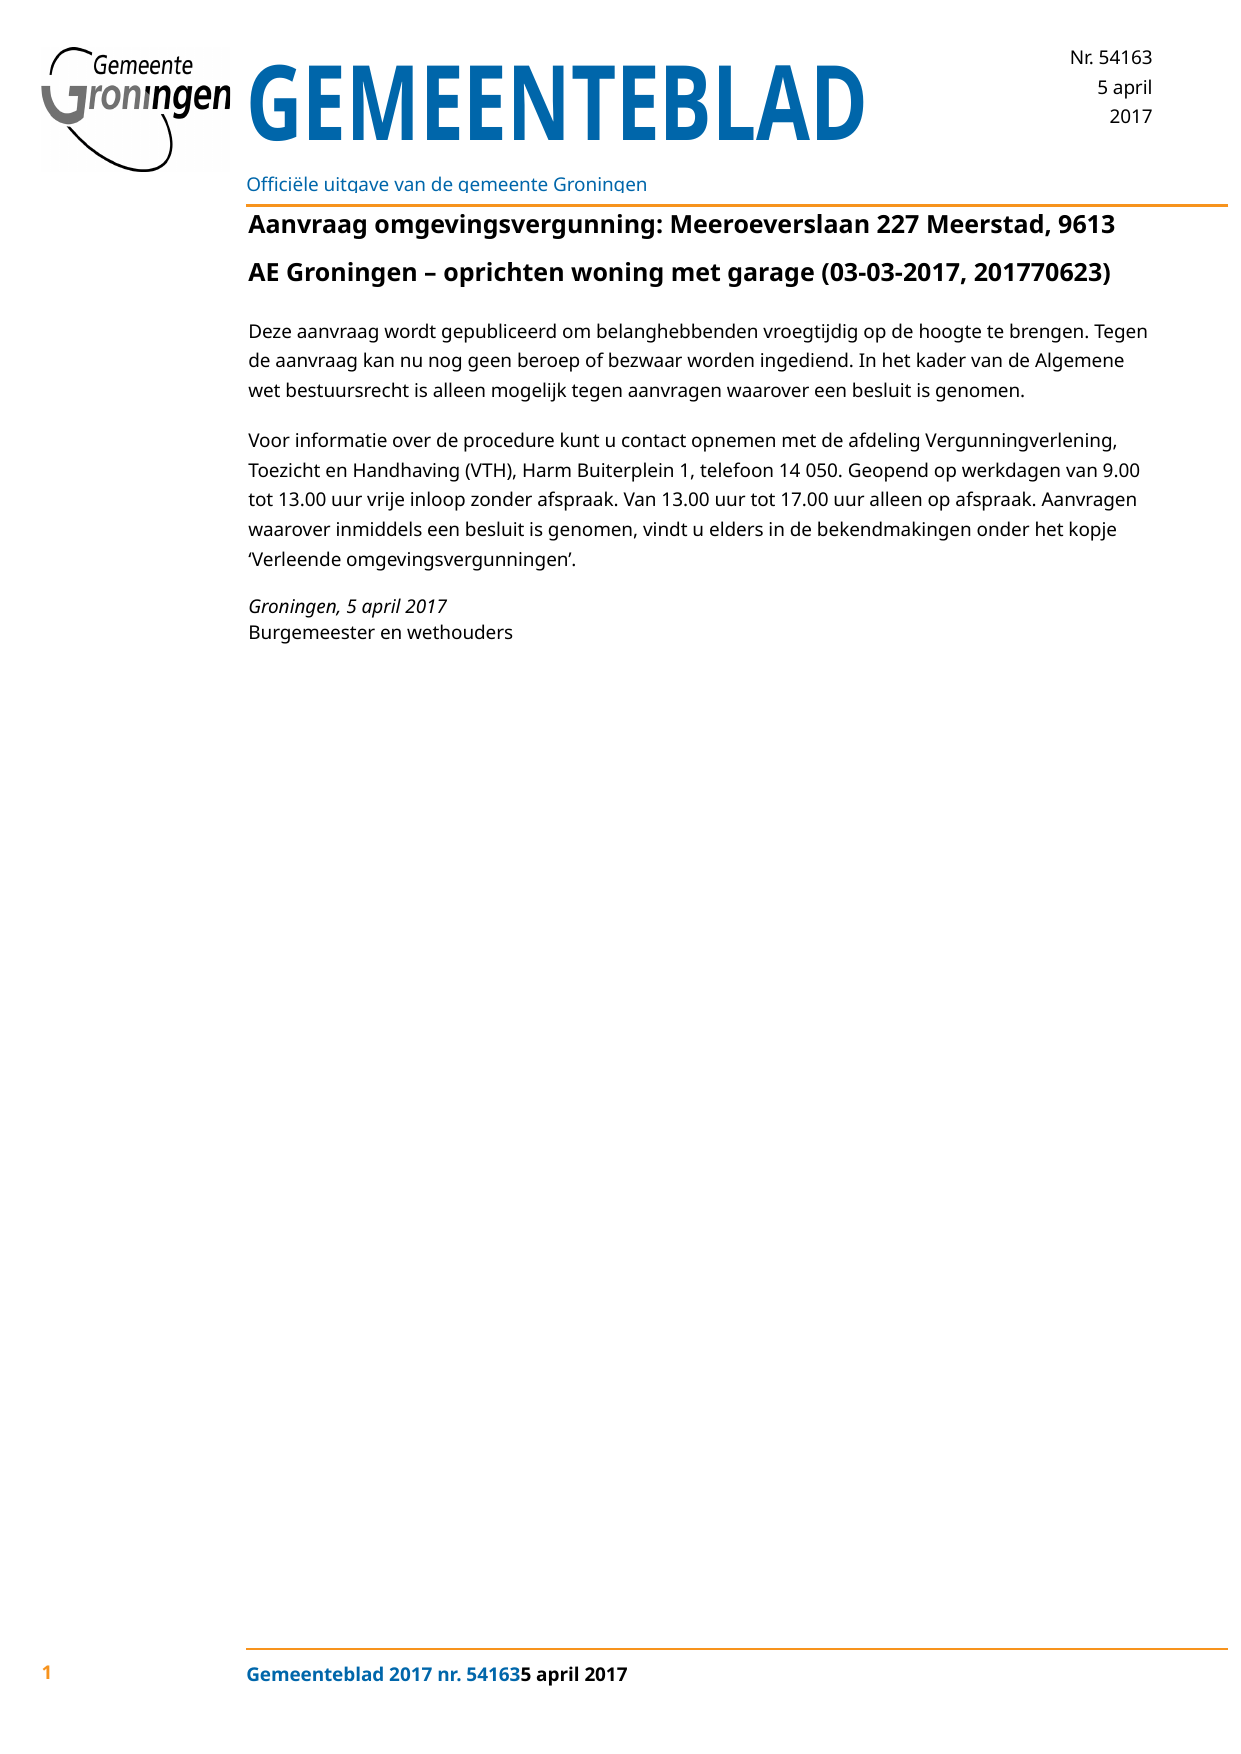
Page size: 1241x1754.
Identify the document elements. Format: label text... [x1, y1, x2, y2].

text Aanvraag omgevingsvergunning: Meeroeverslaan 227 Meerstad, 9613 AE Groningen – oprichten woning met garage (03-03-2017, 201770623) [248, 207, 1152, 288]
picture [41, 47, 231, 172]
text Deze aanvraag wordt gepubliceerd om belanghebbenden vroegtijdig op de hoogte te brengen. Tegen de aanvraag kan nu nog geen beroep of bezwaar worden ingediend. In het kader van de Algemene wet bestuursrecht is alleen mogelijk tegen aanvragen waarover een besluit is genomen. [248, 318, 1152, 403]
text Burgemeester en wethouders [248, 619, 1152, 645]
text Groningen, 5 april 2017 [248, 594, 1152, 619]
text Voor informatie over de procedure kunt u contact opnemen met de afdeling Vergunningverlening, Toezicht en Handhaving (VTH), Harm Buiterplein 1, telefoon 14 050. Geopend op werkdagen van 9.00 tot 13.00 uur vrije inloop zonder afspraak. Van 13.00 uur tot 17.00 uur alleen op afspraak. Aanvragen waarover inmiddels een besluit is genomen, vindt u elders in de bekendmakingen onder het kopje ‘Verleende omgevingsvergunningen’. [248, 427, 1152, 572]
